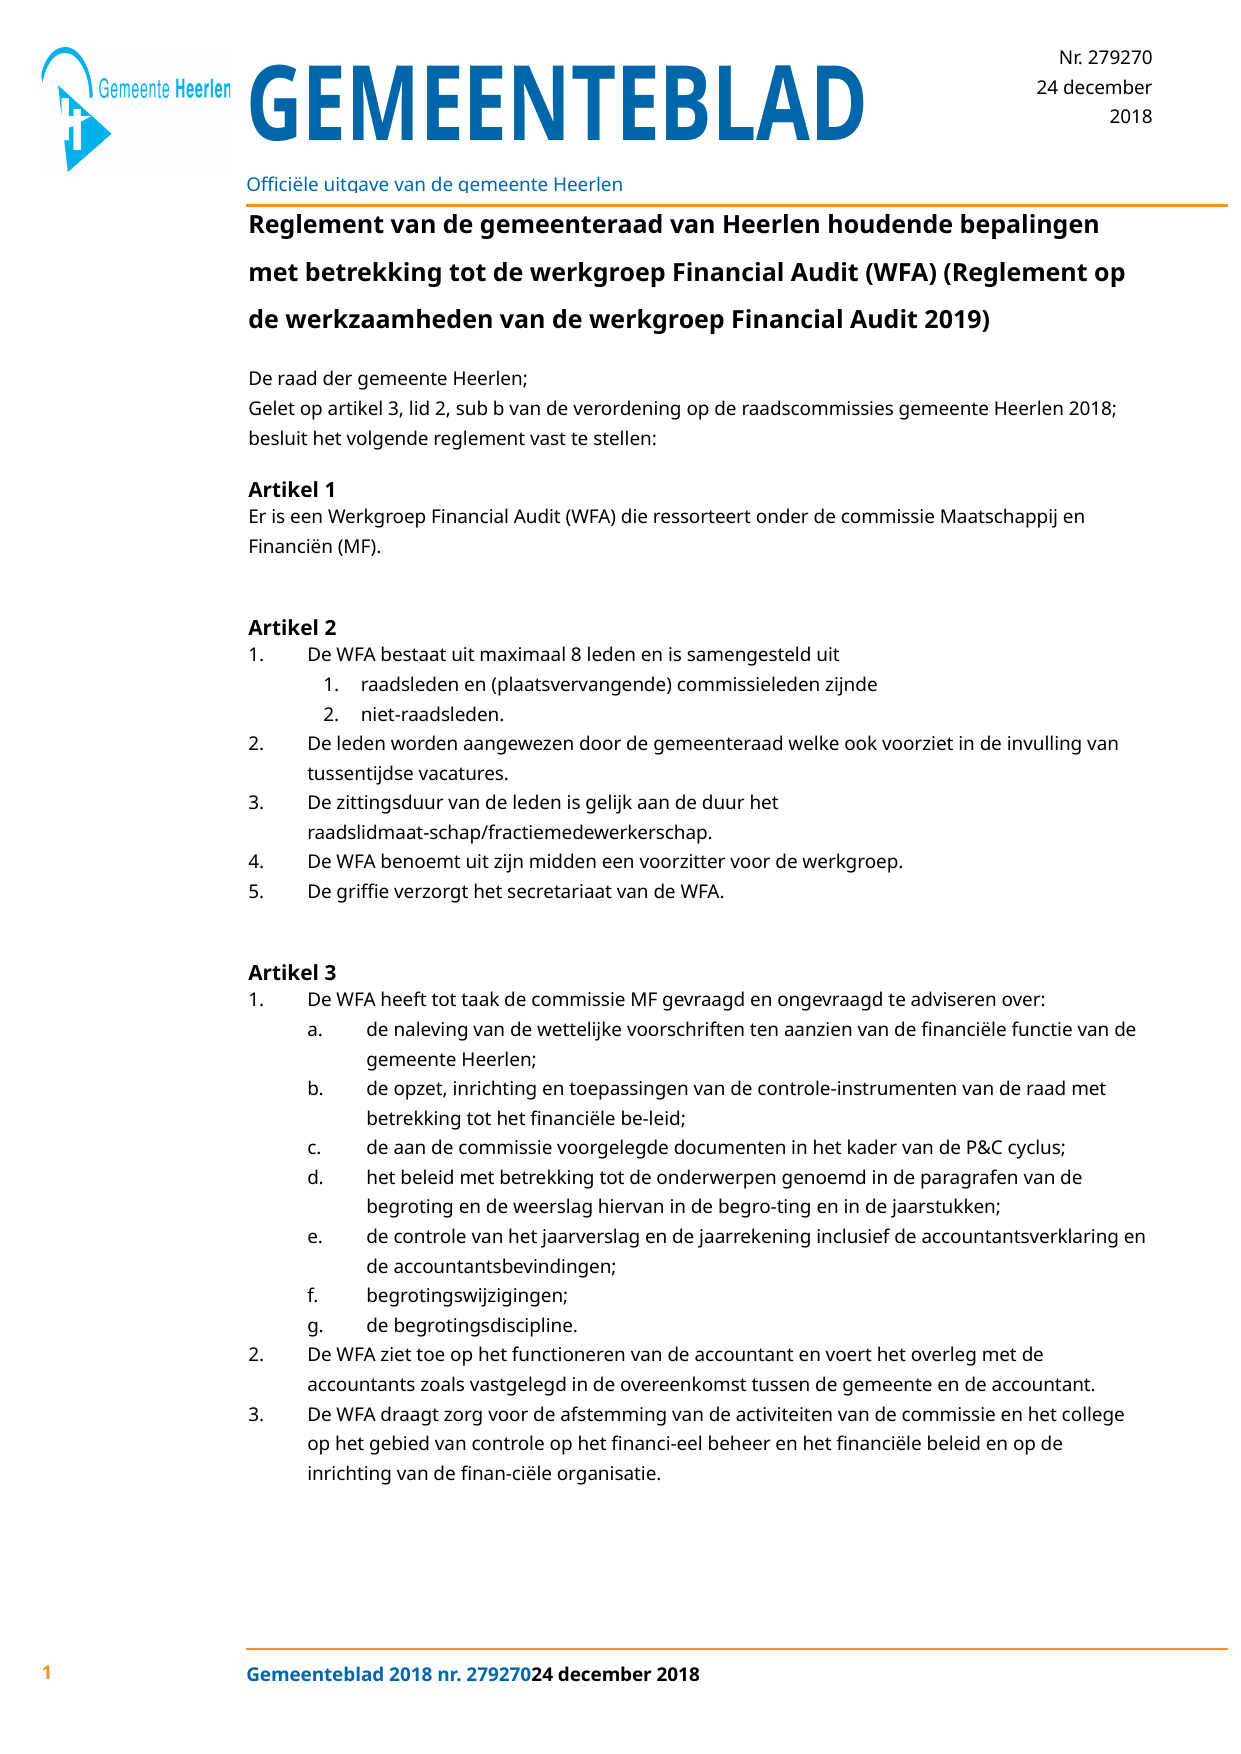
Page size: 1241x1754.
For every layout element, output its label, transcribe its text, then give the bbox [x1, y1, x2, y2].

list De zittingsduur van de leden is gelijk aan de duur het raadslidmaat-schap/fractiemedewerkerschap. [248, 789, 1152, 845]
list De WFA benoemt uit zijn midden een voorzitter voor de werkgroep. [248, 849, 1152, 874]
list niet-raadsleden. [323, 701, 1152, 726]
text Artikel 1 [248, 475, 1152, 503]
text Er is een Werkgroep Financial Audit (WFA) die ressorteert onder de commissie Maatschappij en Financiën (MF). [248, 503, 1152, 559]
list De leden worden aangewezen door de gemeenteraad welke ook voorziet in de invulling van tussentijdse vacatures. [248, 730, 1152, 786]
list De WFA draagt zorg voor de afstemming van de activiteiten van de commissie en het college op het gebied van controle op het financi-eel beheer en het financiële beleid en op de inrichting van de finan-ciële organisatie. [248, 1401, 1152, 1486]
text Gelet op artikel 3, lid 2, sub b van de verordening op de raadscommissies gemeente Heerlen 2018; [248, 395, 1152, 421]
list De WFA ziet toe op het functioneren van de accountant en voert het overleg met de accountants zoals vastgelegd in de overeenkomst tussen de gemeente en de accountant. [248, 1342, 1152, 1397]
picture [41, 47, 231, 172]
text Artikel 3 [248, 958, 1152, 987]
list de opzet, inrichting en toepassingen van de controle-instrumenten van de raad met betrekking tot het financiële be-leid; [307, 1075, 1152, 1131]
list De WFA bestaat uit maximaal 8 leden en is samengesteld uit [248, 642, 1152, 667]
list de naleving van de wettelijke voorschriften ten aanzien van de financiële functie van de gemeente Heerlen; [307, 1016, 1152, 1072]
list de controle van het jaarverslag en de jaarrekening inclusief de accountantsverklaring en de accountantsbevindingen; [307, 1223, 1152, 1279]
list raadsleden en (plaatsvervangende) commissieleden zijnde [323, 671, 1152, 697]
list het beleid met betrekking tot de onderwerpen genoemd in de paragrafen van de begroting en de weerslag hiervan in de begro-ting en in de jaarstukken; [307, 1164, 1152, 1219]
text De raad der gemeente Heerlen; [248, 366, 1152, 391]
picture [41, 47, 58, 70]
list begrotingswijzigingen; [307, 1282, 1152, 1308]
list De WFA heeft tot taak de commissie MF gevraagd en ongevraagd te adviseren over: [248, 987, 1152, 1012]
list De griffie verzorgt het secretariaat van de WFA. [248, 878, 1152, 904]
list de begrotingsdiscipline. [307, 1312, 1152, 1338]
list de aan de commissie voorgelegde documenten in het kader van de P&C cyclus; [307, 1134, 1152, 1160]
text besluit het volgende reglement vast te stellen: [248, 425, 1152, 450]
text Reglement van de gemeenteraad van Heerlen houdende bepalingen met betrekking tot de werkgroep Financial Audit (WFA) (Reglement op de werkzaamheden van de werkgroep Financial Audit 2019) [248, 207, 1152, 336]
text Artikel 2 [248, 613, 1152, 642]
